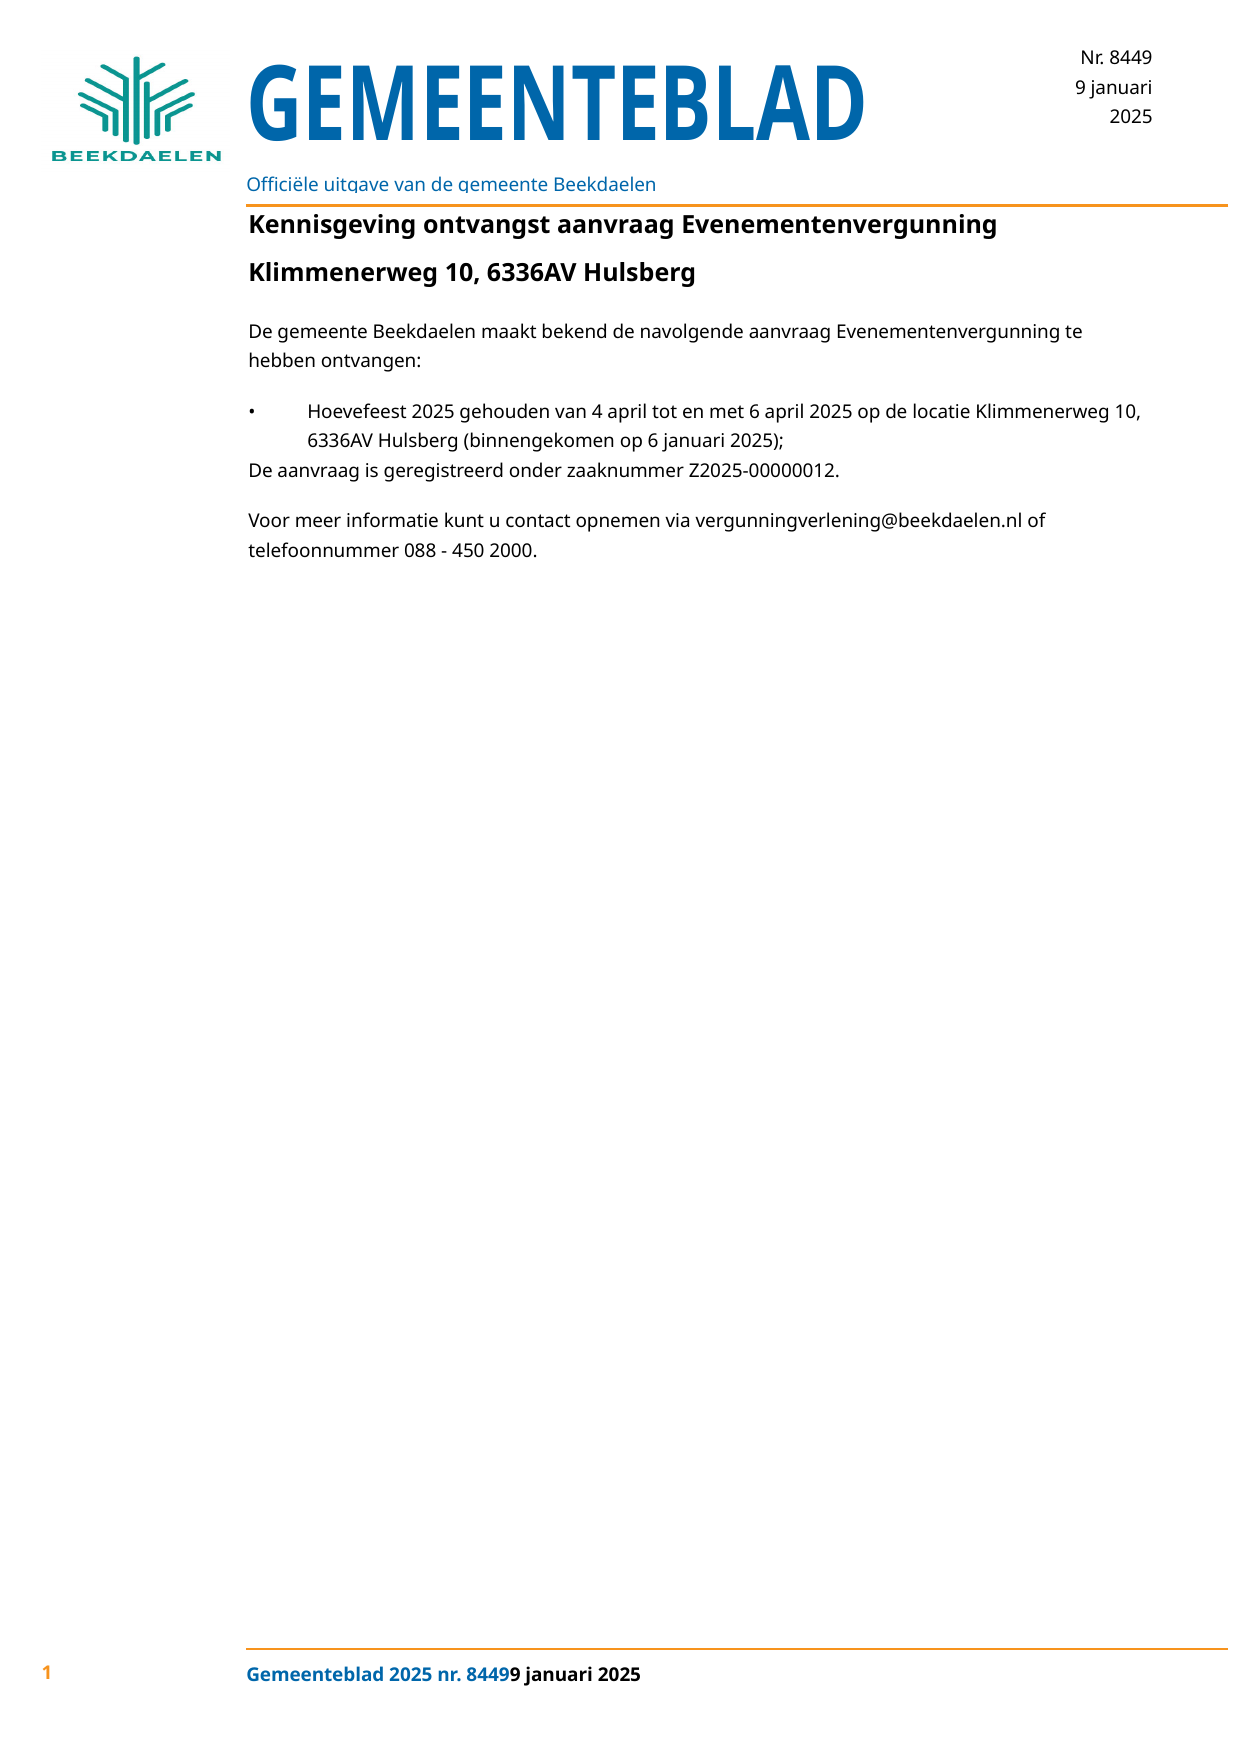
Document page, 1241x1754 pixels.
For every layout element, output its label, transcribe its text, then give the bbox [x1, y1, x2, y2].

list Hoevefeest 2025 gehouden van 4 april tot en met 6 april 2025 op de locatie Klimmenerweg 10, 6336AV Hulsberg (binnengekomen op 6 januari 2025); [248, 398, 1152, 453]
text De gemeente Beekdaelen maakt bekend de navolgende aanvraag Evenementenvergunning te hebben ontvangen: [248, 318, 1152, 373]
text De aanvraag is geregistreerd onder zaaknummer Z2025-00000012. [248, 457, 1152, 483]
picture [41, 47, 231, 172]
text Voor meer informatie kunt u contact opnemen via vergunningverlening@beekdaelen.nl of telefoonnummer 088 - 450 2000. [248, 507, 1152, 563]
text Kennisgeving ontvangst aanvraag Evenementenvergunning Klimmenerweg 10, 6336AV Hulsberg [248, 207, 1152, 288]
